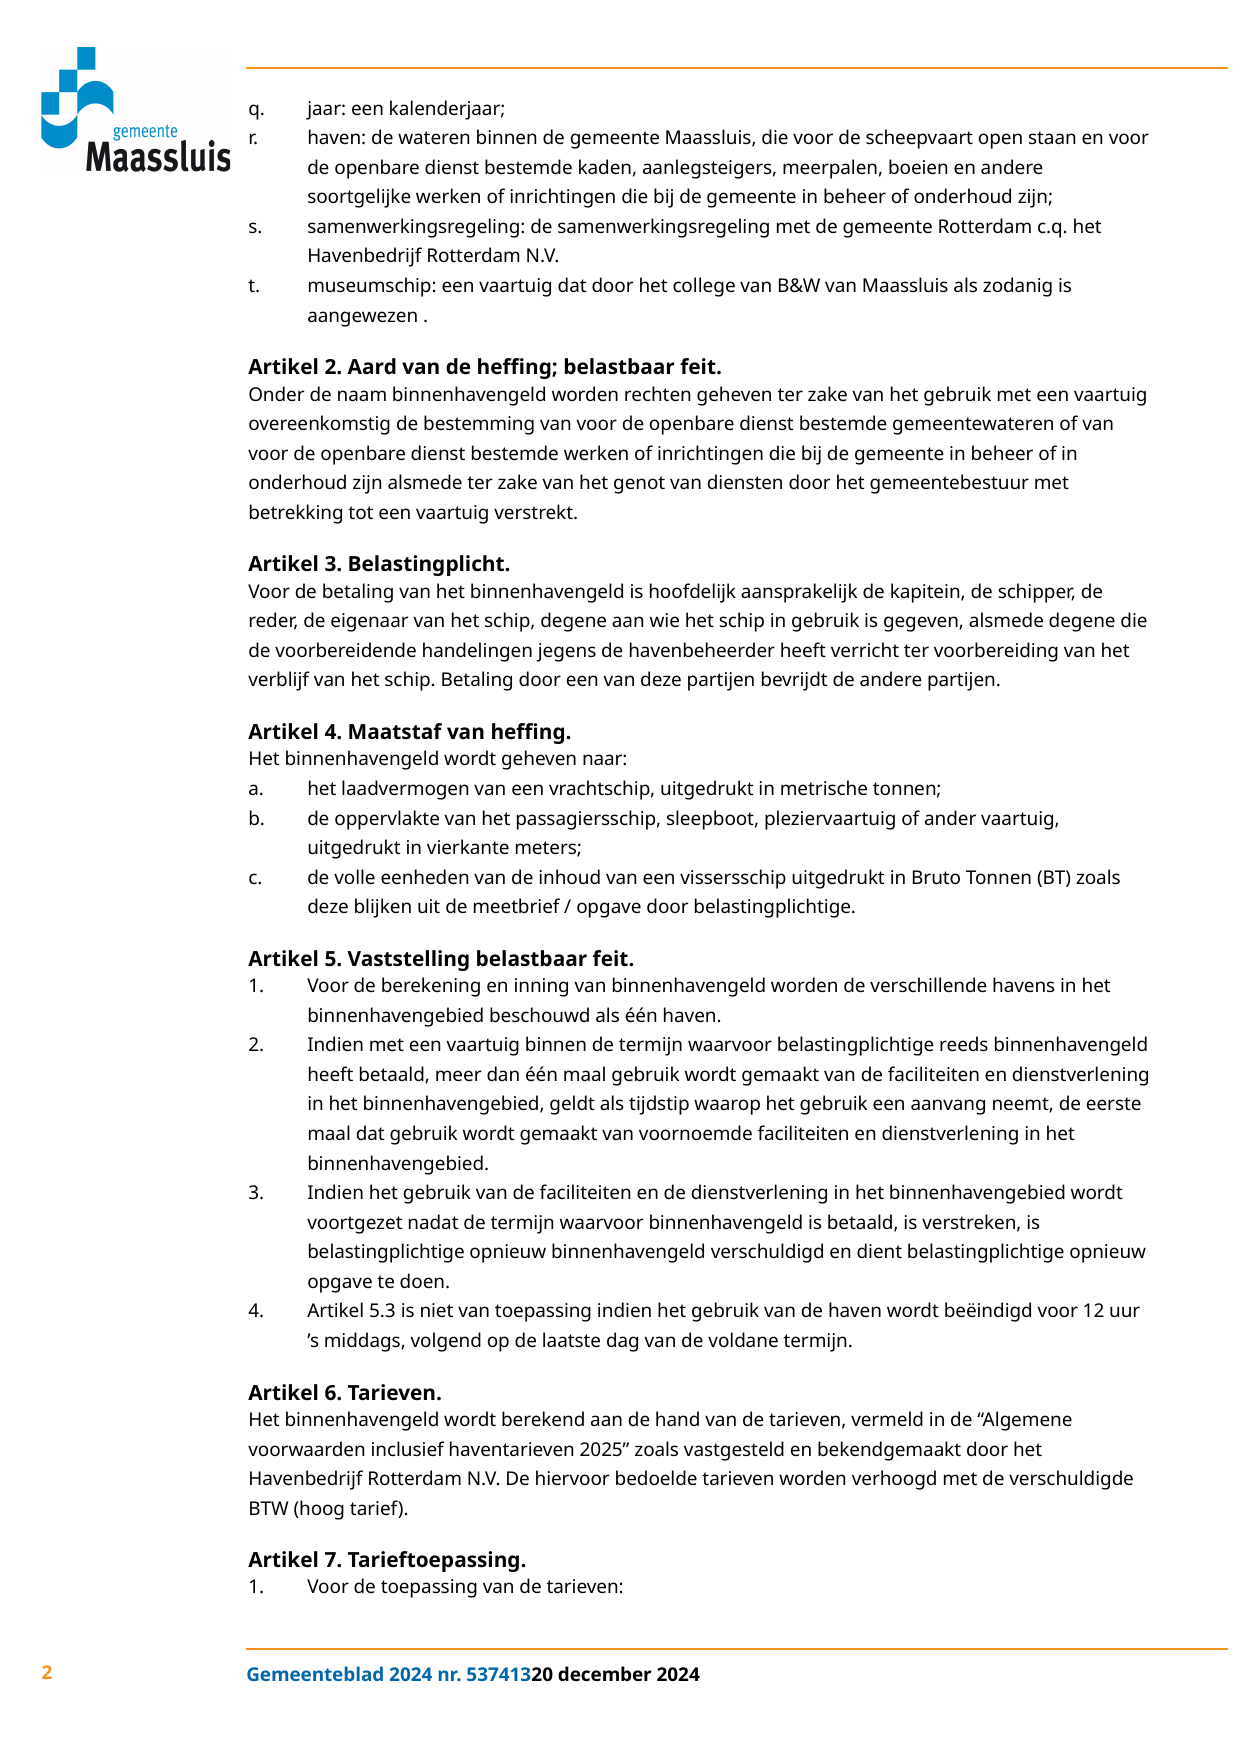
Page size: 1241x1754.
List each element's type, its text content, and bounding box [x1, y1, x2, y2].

list Indien met een vaartuig binnen de termijn waarvoor belastingplichtige reeds binnenhavengeld heeft betaald, meer dan één maal gebruik wordt gemaakt van de faciliteiten en dienstverlening in het binnenhavengebied, geldt als tijdstip waarop het gebruik een aanvang neemt, de eerste maal dat gebruik wordt gemaakt van voornoemde faciliteiten en dienstverlening in het binnenhavengebied. [248, 1031, 1152, 1176]
text Artikel 3. Belastingplicht. [248, 549, 1152, 578]
list Voor de berekening en inning van binnenhavengeld worden de verschillende havens in het binnenhavengebied beschouwd als één haven. [248, 972, 1152, 1028]
picture [41, 47, 77, 92]
text Artikel 2. Aard van de heffing; belastbaar feit. [248, 352, 1152, 381]
text Artikel 4. Maatstaf van heffing. [248, 717, 1152, 746]
text Voor de betaling van het binnenhavengeld is hoofdelijk aansprakelijk de kapitein, de schipper, de reder, de eigenaar van het schip, degene aan wie het schip in gebruik is gegeven, alsmede degene die de voorbereidende handelingen jegens de havenbeheerder heeft verricht ter voorbereiding van het verblijf van het schip. Betaling door een van deze partijen bevrijdt de andere partijen. [248, 578, 1152, 692]
list Indien het gebruik van de faciliteiten en de dienstverlening in het binnenhavengebied wordt voortgezet nadat de termijn waarvoor binnenhavengeld is betaald, is verstreken, is belastingplichtige opnieuw binnenhavengeld verschuldigd en dient belastingplichtige opnieuw opgave te doen. [248, 1179, 1152, 1294]
list de oppervlakte van het passagiersschip, sleepboot, pleziervaartuig of ander vaartuig, uitgedrukt in vierkante meters; [248, 805, 1152, 860]
list samenwerkingsregeling: de samenwerkingsregeling met de gemeente Rotterdam c.q. het Havenbedrijf Rotterdam N.V. [248, 213, 1152, 268]
text Artikel 7. Tarieftoepassing. [248, 1545, 1152, 1574]
text Het binnenhavengeld wordt geheven naar: [248, 746, 1152, 771]
list haven: de wateren binnen de gemeente Maassluis, die voor de scheepvaart open staan en voor de openbare dienst bestemde kaden, aanlegsteigers, meerpalen, boeien en andere soortgelijke werken of inrichtingen die bij de gemeente in beheer of onderhoud zijn; [248, 124, 1152, 209]
list museumschip: een vaartuig dat door het college van B&W van Maassluis als zodanig is aangewezen . [248, 272, 1152, 328]
list Voor de toepassing van de tarieven: [248, 1574, 1152, 1599]
list het laadvermogen van een vrachtschip, uitgedrukt in metrische tonnen; [248, 775, 1152, 801]
list de volle eenheden van de inhoud van een vissersschip uitgedrukt in Bruto Tonnen (BT) zoals deze blijken uit de meetbrief / opgave door belastingplichtige. [248, 864, 1152, 919]
list Artikel 5.3 is niet van toepassing indien het gebruik van de haven wordt beëindigd voor 12 uur ’s middags, volgend op de laatste dag van de voldane termijn. [248, 1298, 1152, 1353]
text Het binnenhavengeld wordt berekend aan de hand van de tarieven, vermeld in de “Algemene voorwaarden inclusief haventarieven 2025” zoals vastgesteld en bekendgemaakt door het Havenbedrijf Rotterdam N.V. De hiervoor bedoelde tarieven worden verhoogd met de verschuldigde BTW (hoog tarief). [248, 1406, 1152, 1521]
text Onder de naam binnenhavengeld worden rechten geheven ter zake van het gebruik met een vaartuig overeenkomstig de bestemming van voor de openbare dienst bestemde gemeentewateren of van voor de openbare dienst bestemde werken of inrichtingen die bij de gemeente in beheer of in onderhoud zijn alsmede ter zake van het genot van diensten door het gemeentebestuur met betrekking tot een vaartuig verstrekt. [248, 381, 1152, 525]
text Artikel 5. Vaststelling belastbaar feit. [248, 944, 1152, 972]
list jaar: een kalenderjaar; [248, 95, 1152, 121]
picture [41, 47, 231, 172]
text Artikel 6. Tarieven. [248, 1378, 1152, 1406]
